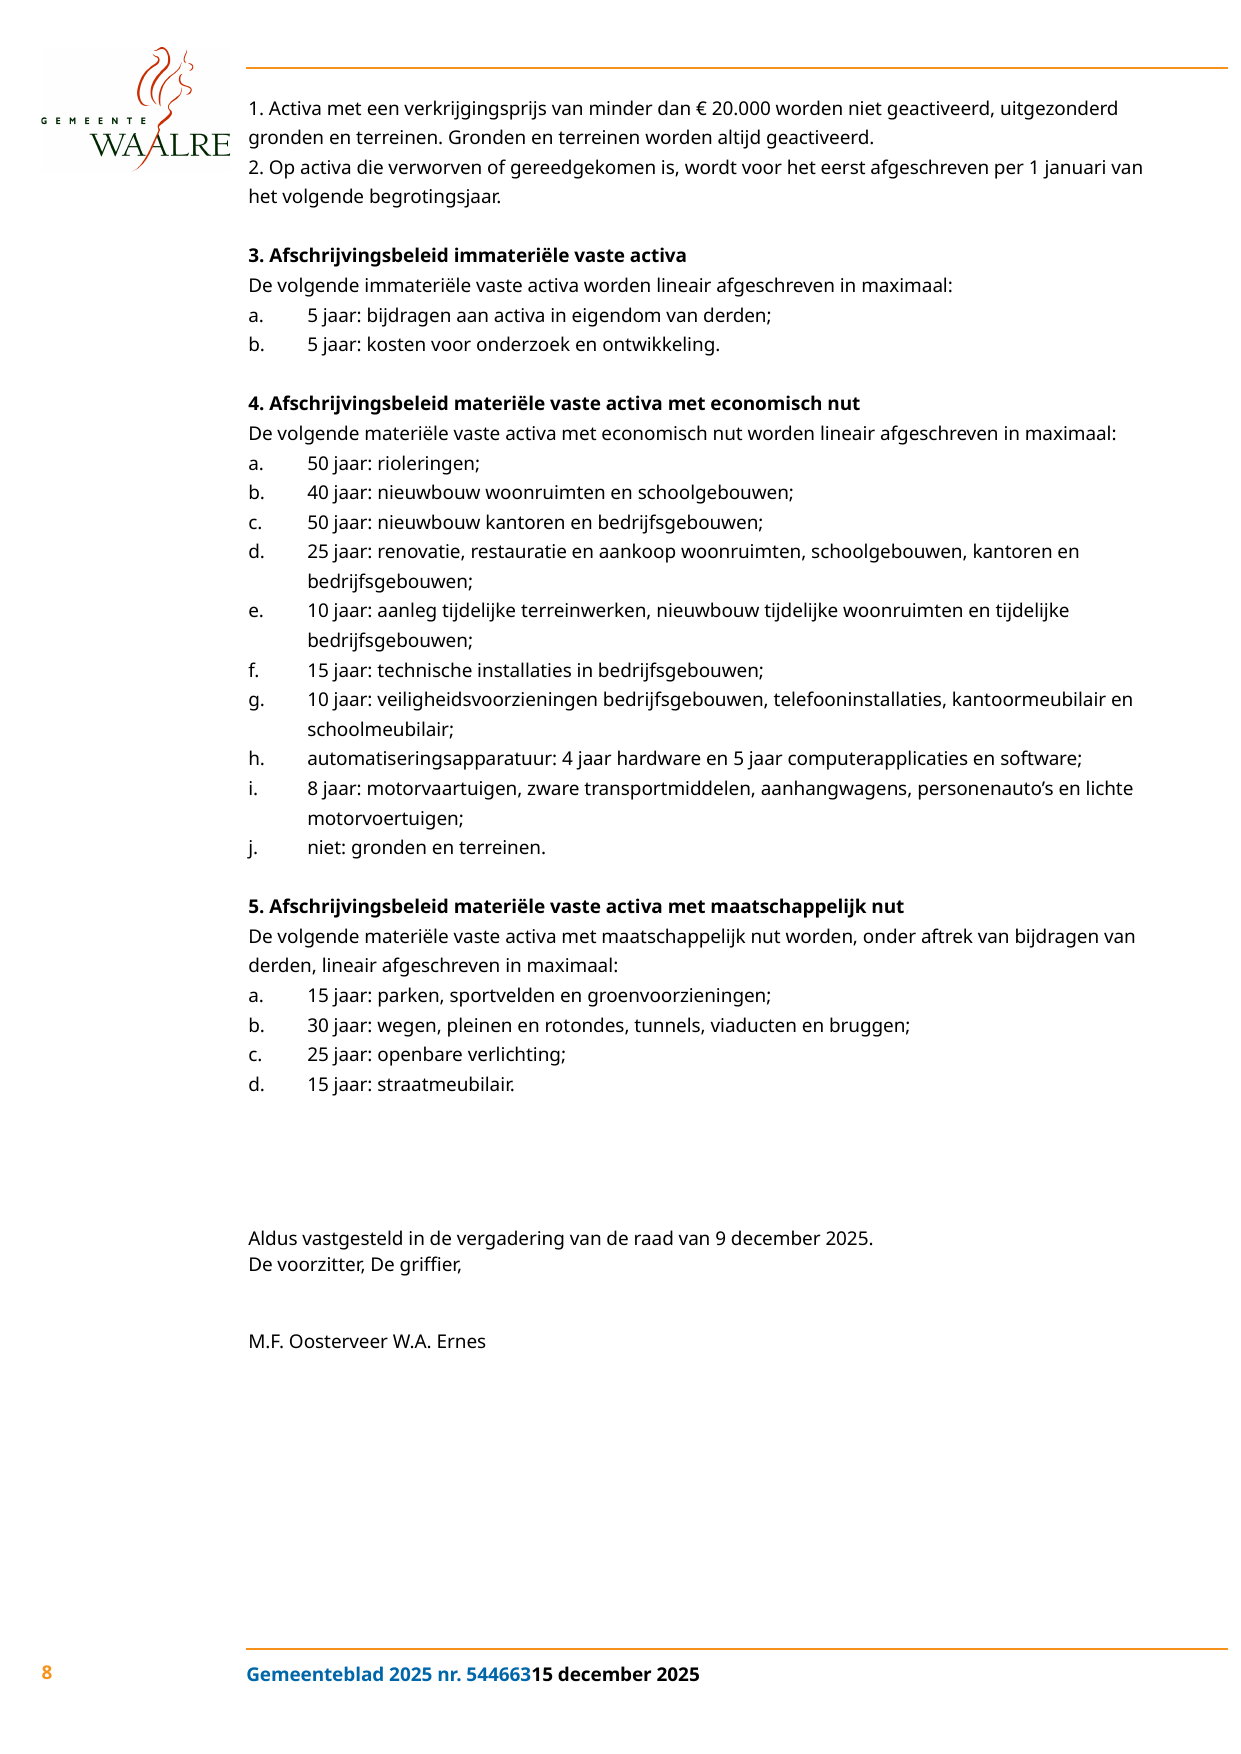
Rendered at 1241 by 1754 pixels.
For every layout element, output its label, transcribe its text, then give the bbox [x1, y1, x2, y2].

text De volgende immateriële vaste activa worden lineair afgeschreven in maximaal: [248, 272, 1152, 298]
picture [41, 47, 231, 172]
list 50 jaar: nieuwbouw kantoren en bedrijfsgebouwen; [248, 509, 1152, 535]
list 25 jaar: openbare verlichting; [248, 1041, 1152, 1067]
list 15 jaar: parken, sportvelden en groenvoorzieningen; [248, 982, 1152, 1008]
list 10 jaar: veiligheidsvoorzieningen bedrijfsgebouwen, telefooninstallaties, kantoormeubilair en schoolmeubilair; [248, 686, 1152, 742]
text 1. Activa met een verkrijgingsprijs van minder dan € 20.000 worden niet geactiveerd, uitgezonderd gronden en terreinen. Gronden en terreinen worden altijd geactiveerd. [248, 95, 1152, 150]
text 3. Afschrijvingsbeleid immateriële vaste activa [248, 243, 1152, 268]
text De volgende materiële vaste activa met economisch nut worden lineair afgeschreven in maximaal: [248, 420, 1152, 446]
list 5 jaar: bijdragen aan activa in eigendom van derden; [248, 302, 1152, 328]
text 5. Afschrijvingsbeleid materiële vaste activa met maatschappelijk nut [248, 893, 1152, 919]
list 30 jaar: wegen, pleinen en rotondes, tunnels, viaducten en bruggen; [248, 1012, 1152, 1038]
list 10 jaar: aanleg tijdelijke terreinwerken, nieuwbouw tijdelijke woonruimten en tijdelijke bedrijfsgebouwen; [248, 598, 1152, 653]
text De voorzitter, De griffier, [248, 1251, 1152, 1277]
list 5 jaar: kosten voor onderzoek en ontwikkeling. [248, 331, 1152, 357]
list 50 jaar: rioleringen; [248, 450, 1152, 476]
text De volgende materiële vaste activa met maatschappelijk nut worden, onder aftrek van bijdragen van derden, lineair afgeschreven in maximaal: [248, 923, 1152, 978]
text 2. Op activa die verworven of gereedgekomen is, wordt voor het eerst afgeschreven per 1 januari van het volgende begrotingsjaar. [248, 154, 1152, 209]
text Aldus vastgesteld in de vergadering van de raad van 9 december 2025. [248, 1225, 1152, 1251]
list 8 jaar: motorvaartuigen, zware transportmiddelen, aanhangwagens, personenauto’s en lichte motorvoertuigen; [248, 775, 1152, 831]
list 15 jaar: straatmeubilair. [248, 1071, 1152, 1097]
list automatiseringsapparatuur: 4 jaar hardware en 5 jaar computerapplicaties en software; [248, 746, 1152, 771]
text M.F. Oosterveer W.A. Ernes [248, 1328, 1152, 1354]
list 40 jaar: nieuwbouw woonruimten en schoolgebouwen; [248, 479, 1152, 505]
list 25 jaar: renovatie, restauratie en aankoop woonruimten, schoolgebouwen, kantoren en bedrijfsgebouwen; [248, 538, 1152, 594]
text 4. Afschrijvingsbeleid materiële vaste activa met economisch nut [248, 391, 1152, 416]
list niet: gronden en terreinen. [248, 834, 1152, 860]
list 15 jaar: technische installaties in bedrijfsgebouwen; [248, 657, 1152, 683]
